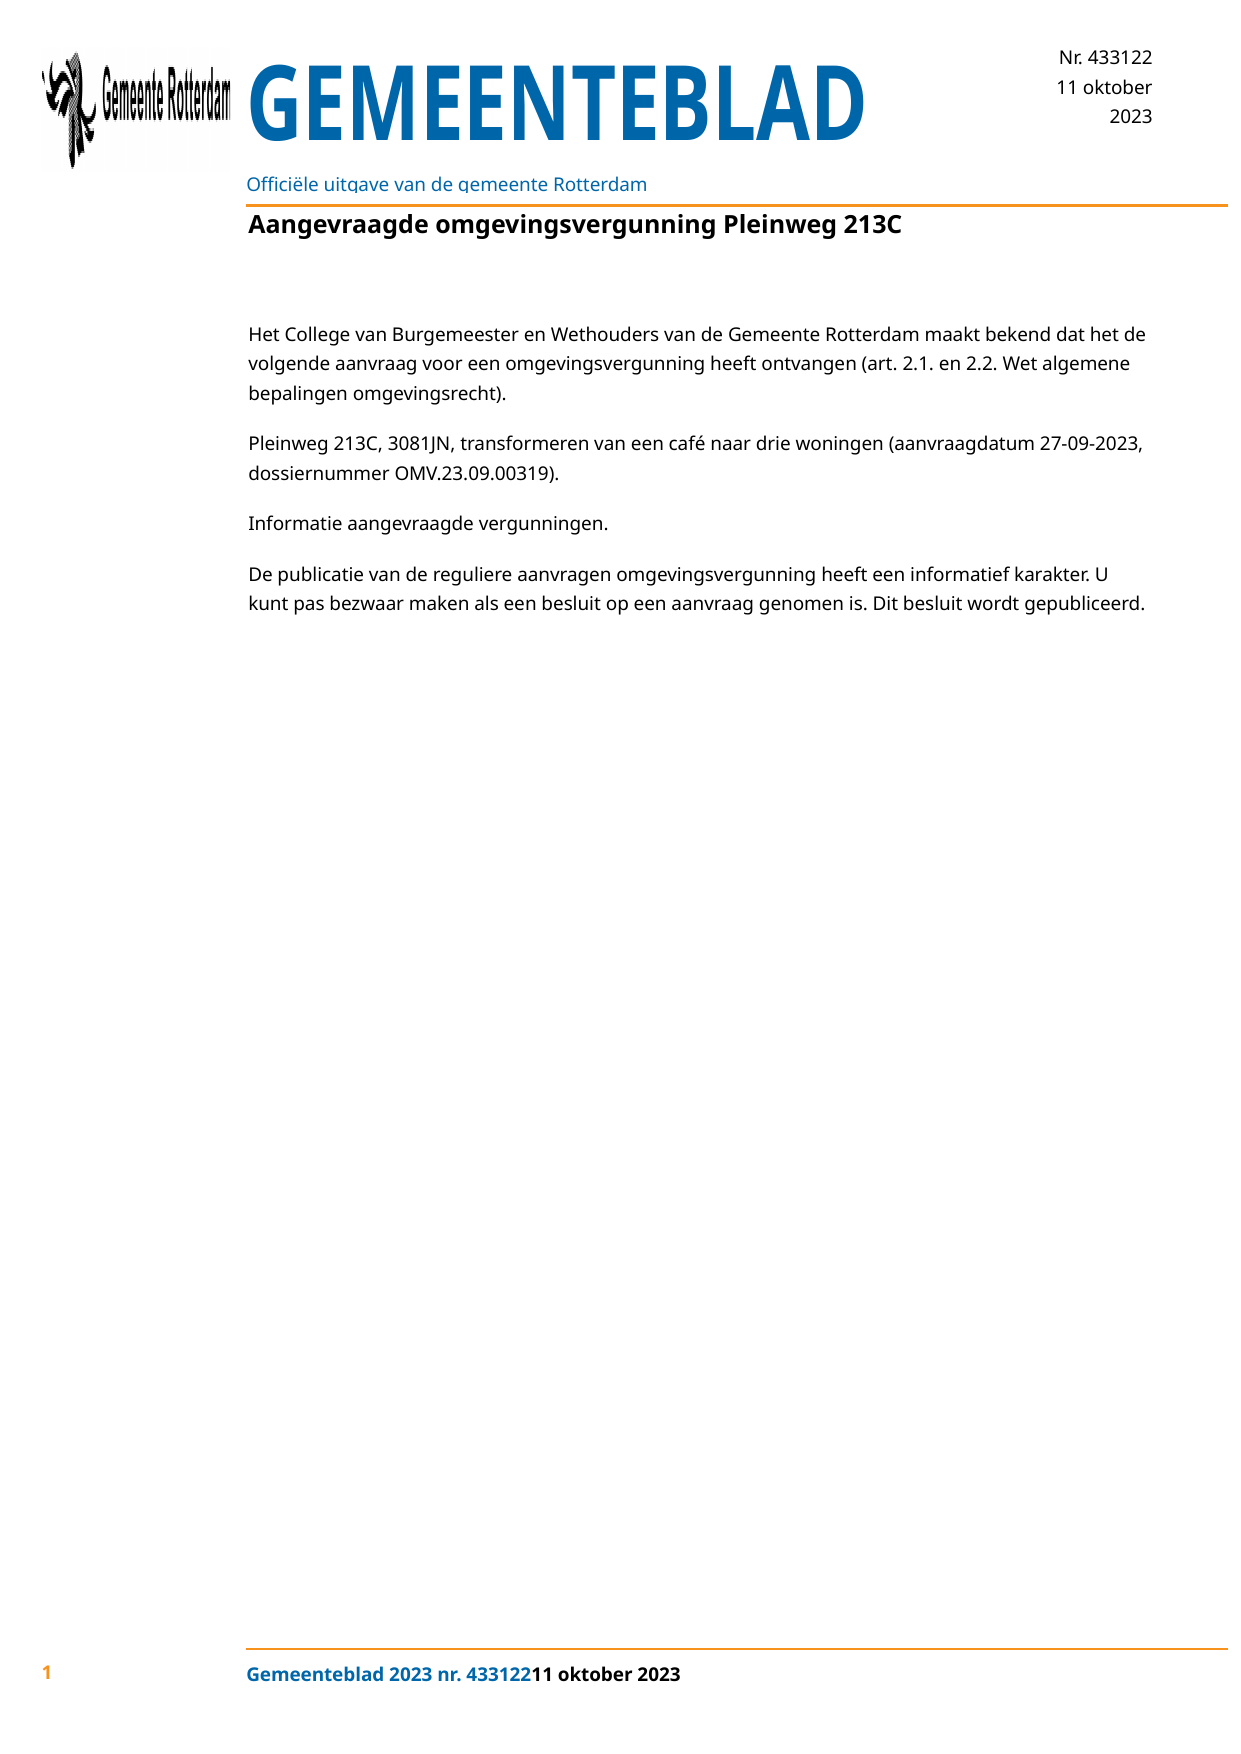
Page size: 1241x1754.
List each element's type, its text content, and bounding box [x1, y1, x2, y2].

text Informatie aangevraagde vergunningen. [248, 510, 1152, 536]
text Pleinweg 213C, 3081JN, transformeren van een café naar drie woningen (aanvraagdatum 27-09-2023, dossiernummer OMV.23.09.00319). [248, 430, 1152, 486]
text Het College van Burgemeester en Wethouders van de Gemeente Rotterdam maakt bekend dat het de volgende aanvraag voor een omgevingsvergunning heeft ontvangen (art. 2.1. en 2.2. Wet algemene bepalingen omgevingsrecht). [248, 321, 1152, 406]
picture [41, 47, 231, 172]
text De publicatie van de reguliere aanvragen omgevingsvergunning heeft een informatief karakter. U kunt pas bezwaar maken als een besluit op een aanvraag genomen is. Dit besluit wordt gepubliceerd. [248, 561, 1152, 616]
text Aangevraagde omgevingsvergunning Pleinweg 213C [248, 207, 1152, 241]
